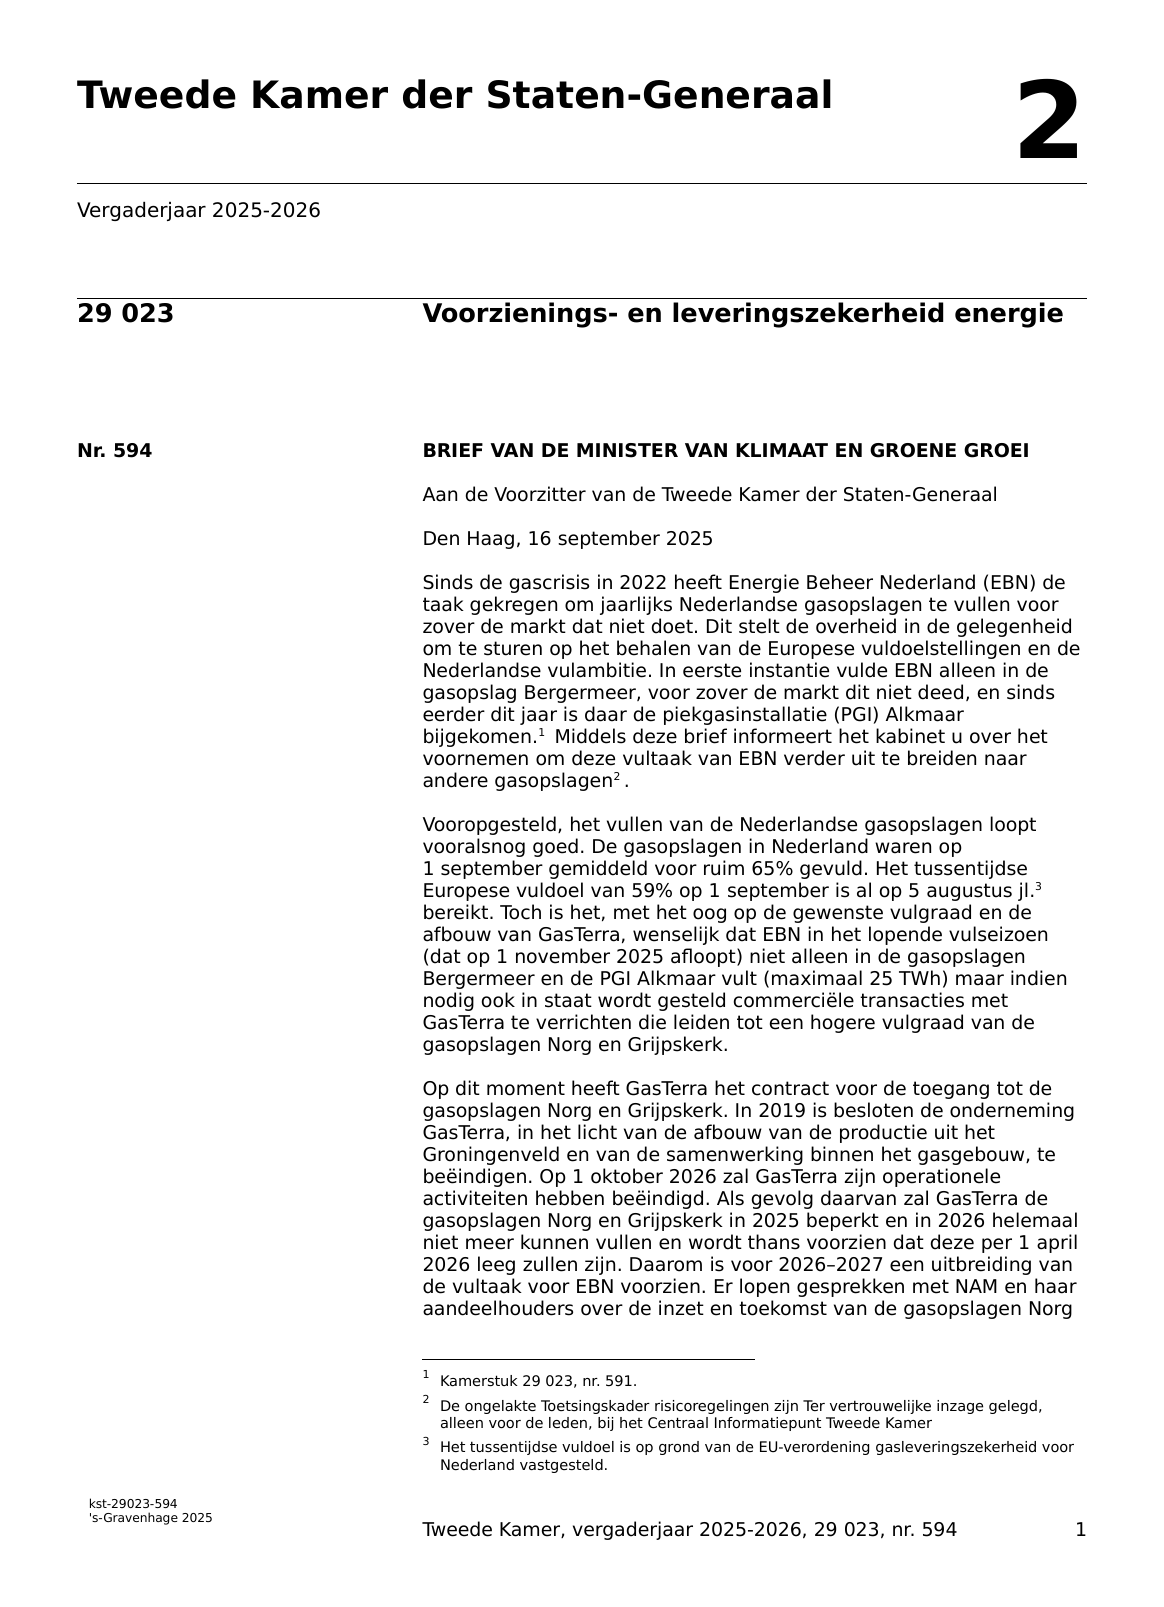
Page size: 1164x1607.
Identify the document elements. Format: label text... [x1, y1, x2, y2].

text Kamerstuk 29 023, nr. 591. [422, 1368, 1087, 1391]
text 's-Gravenhage 2025 [88, 1511, 323, 1525]
table_cell Vergaderjaar 2025-2026 [77, 184, 1087, 298]
text Aan de Voorzitter van de Tweede Kamer der Staten-Generaal [422, 484, 1087, 506]
subtitle 29 023 Voorzienings- en leveringszekerheid energie [77, 299, 1087, 329]
table_header 2 [886, 59, 1087, 183]
text De ongelakte Toetsingskader risicoregelingen zijn Ter vertrouwelijke inzage gelegd, alleen voor de leden, bij het Centraal Informatiepunt Tweede Kamer [422, 1393, 1087, 1432]
text Op dit moment heeft GasTerra het contract voor de toegang tot de gasopslagen Norg en Grijpskerk. In 2019 is besloten de onderneming GasTerra, in het licht van de afbouw van de productie uit het Groningenveld en van de samenwerking binnen het gasgebouw, te beëindigen. Op 1 oktober 2026 zal GasTerra zijn operationele activiteiten hebben beëindigd. Als gevolg daarvan zal GasTerra de gasopslagen Norg en Grijpskerk in 2025 beperkt en in 2026 helemaal niet meer kunnen vullen en wordt thans voorzien dat deze per 1 april 2026 leeg zullen zijn. Daarom is voor 2026–2027 een uitbreiding van de vultaak voor EBN voorzien. Er lopen gesprekken met NAM en haar aandeelhouders over de inzet en toekomst van de gasopslagen Norg [422, 1078, 1087, 1320]
text Sinds de gascrisis in 2022 heeft Energie Beheer Nederland (EBN) de taak gekregen om jaarlijks Nederlandse gasopslagen te vullen voor zover de markt dat niet doet. Dit stelt de overheid in de gelegenheid om te sturen op het behalen van de Europese vuldoelstellingen en de Nederlandse vulambitie. In eerste instantie vulde EBN alleen in de gasopslag Bergermeer, voor zover de markt dit niet deed, en sinds eerder dit jaar is daar de piekgasinstallatie (PGI) Alkmaar bijgekomen. Middels deze brief informeert het kabinet u over het voornemen om deze vultaak van EBN verder uit te breiden naar andere gasopslagen. [422, 572, 1087, 792]
table_header Tweede Kamer der Staten-Generaal [77, 59, 886, 183]
text Den Haag, 16 september 2025 [422, 528, 1087, 550]
subtitle Nr. 594 BRIEF VAN DE MINISTER VAN KLIMAAT EN GROENE GROEI [77, 440, 1087, 462]
text Vooropgesteld, het vullen van de Nederlandse gasopslagen loopt vooralsnog goed. De gasopslagen in Nederland waren op 1 september gemiddeld voor ruim 65% gevuld. Het tussentijdse Europese vuldoel van 59% op 1 september is al op 5 augustus jl. bereikt. Toch is het, met het oog op de gewenste vulgraad en de afbouw van GasTerra, wenselijk dat EBN in het lopende vulseizoen (dat op 1 november 2025 afloopt) niet alleen in de gasopslagen Bergermeer en de PGI Alkmaar vult (maximaal 25 TWh) maar indien nodig ook in staat wordt gesteld commerciële transacties met GasTerra te verrichten die leiden tot een hogere vulgraad van de gasopslagen Norg en Grijpskerk. [422, 814, 1087, 1056]
text Het tussentijdse vuldoel is op grond van de EU-verordening gasleveringszekerheid voor Nederland vastgesteld. [422, 1435, 1087, 1474]
text kst-29023-594 [88, 1497, 323, 1511]
